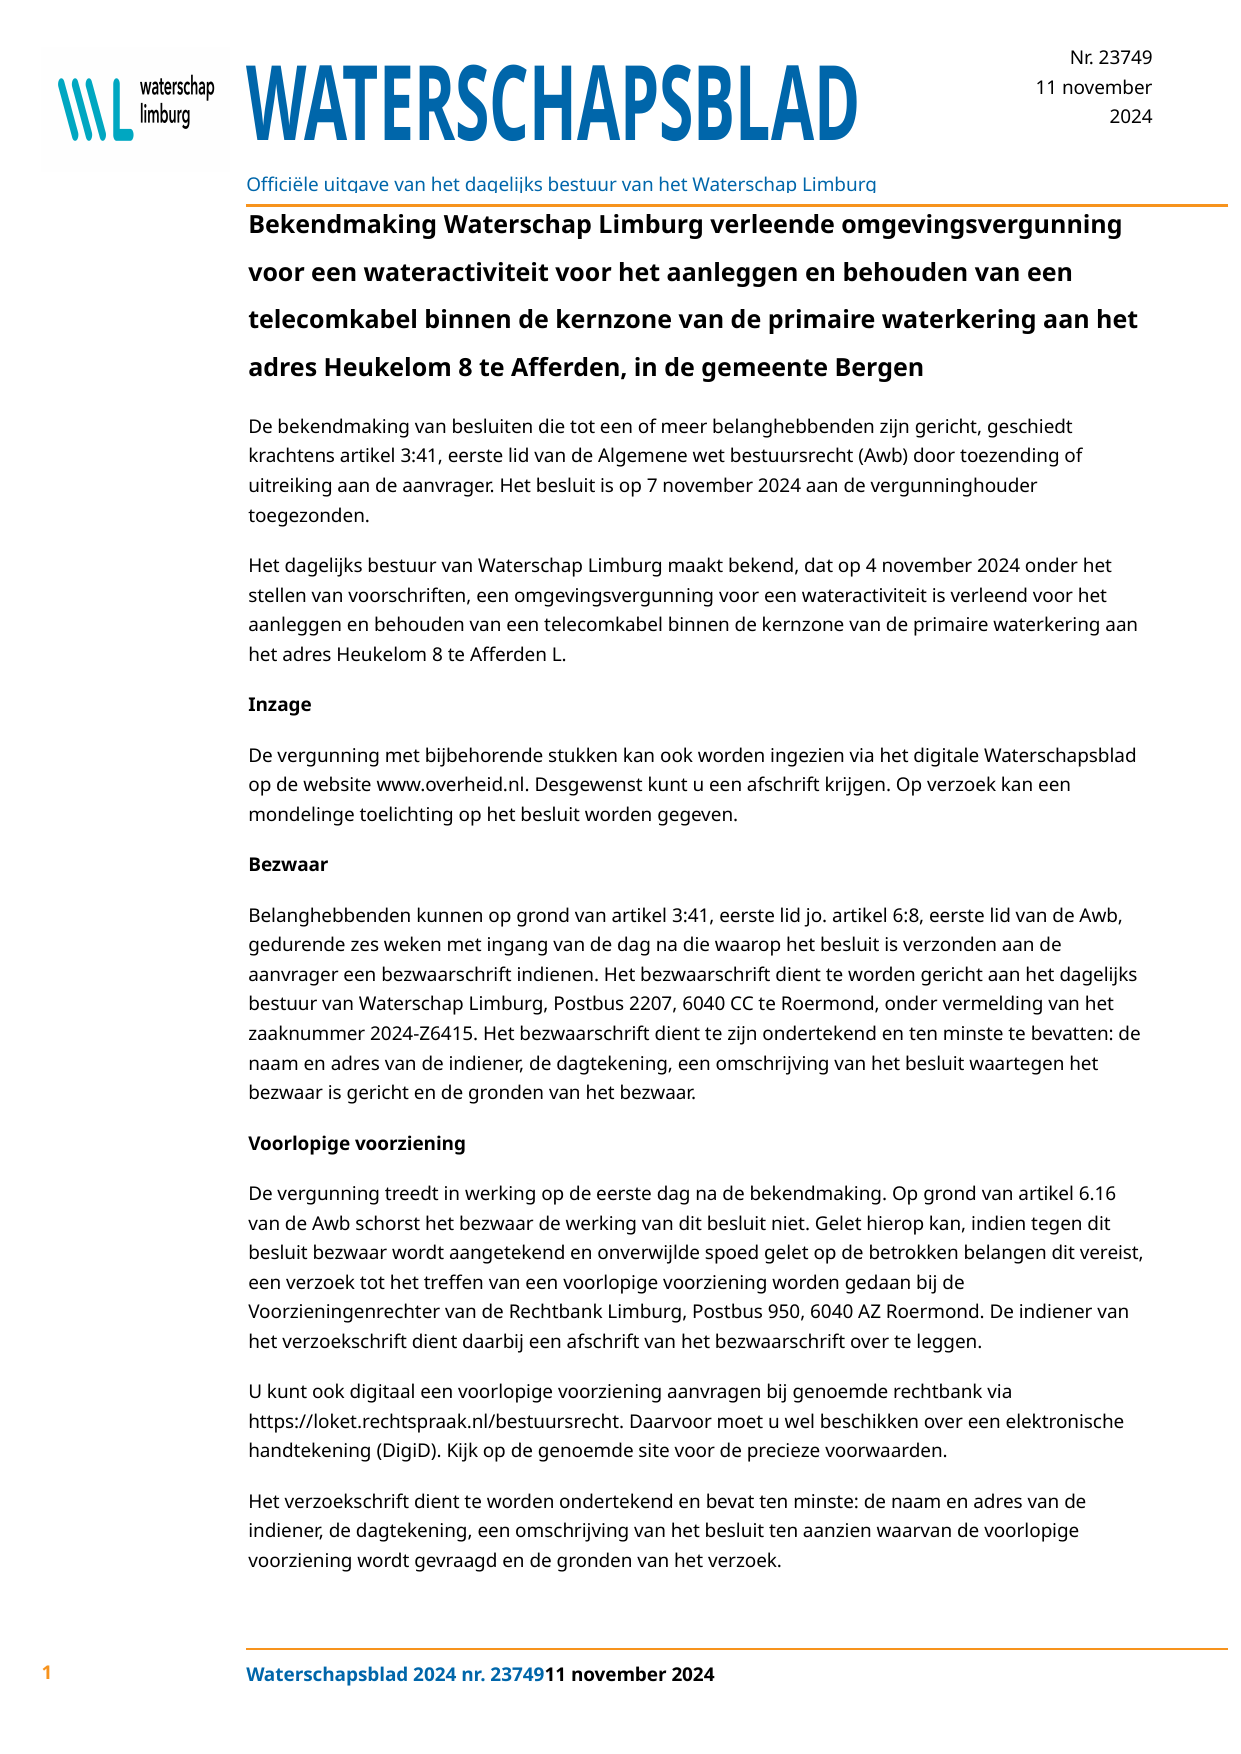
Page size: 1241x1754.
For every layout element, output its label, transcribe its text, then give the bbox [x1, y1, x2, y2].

text De vergunning met bijbehorende stukken kan ook worden ingezien via het digitale Waterschapsblad op de website www.overheid.nl. Desgewenst kunt u een afschrift krijgen. Op verzoek kan een mondelinge toelichting op het besluit worden gegeven. [248, 742, 1152, 827]
text De bekendmaking van besluiten die tot een of meer belanghebbenden zijn gericht, geschiedt krachtens artikel 3:41, eerste lid van de Algemene wet bestuursrecht (Awb) door toezending of uitreiking aan de aanvrager. Het besluit is op 7 november 2024 aan de vergunninghouder toegezonden. [248, 413, 1152, 528]
text Bekendmaking Waterschap Limburg verleende omgevingsvergunning voor een wateractiviteit voor het aanleggen en behouden van een telecomkabel binnen de kernzone van de primaire waterkering aan het adres Heukelom 8 te Afferden, in de gemeente Bergen [248, 207, 1152, 384]
text Belanghebbenden kunnen op grond van artikel 3:41, eerste lid jo. artikel 6:8, eerste lid van de Awb, gedurende zes weken met ingang van de dag na die waarop het besluit is verzonden aan de aanvrager een bezwaarschrift indienen. Het bezwaarschrift dient te worden gericht aan het dagelijks bestuur van Waterschap Limburg, Postbus 2207, 6040 CC te Roermond, onder vermelding van het zaaknummer 2024-Z6415. Het bezwaarschrift dient te zijn ondertekend en ten minste te bevatten: de naam en adres van de indiener, de dagtekening, een omschrijving van het besluit waartegen het bezwaar is gericht en de gronden van het bezwaar. [248, 902, 1152, 1105]
picture [41, 47, 231, 172]
text Het verzoekschrift dient te worden ondertekend en bevat ten minste: de naam en adres van de indiener, de dagtekening, een omschrijving van het besluit ten aanzien waarvan de voorlopige voorziening wordt gevraagd en de gronden van het verzoek. [248, 1488, 1152, 1573]
text Bezwaar [248, 851, 1152, 877]
text Inzage [248, 691, 1152, 717]
text Voorlopige voorziening [248, 1130, 1152, 1156]
text Het dagelijks bestuur van Waterschap Limburg maakt bekend, dat op 4 november 2024 onder het stellen van voorschriften, een omgevingsvergunning voor een wateractiviteit is verleend voor het aanleggen en behouden van een telecomkabel binnen de kernzone van de primaire waterkering aan het adres Heukelom 8 te Afferden L. [248, 552, 1152, 667]
text U kunt ook digitaal een voorlopige voorziening aanvragen bij genoemde rechtbank via https://loket.rechtspraak.nl/bestuursrecht. Daarvoor moet u wel beschikken over een elektronische handtekening (DigiD). Kijk op de genoemde site voor de precieze voorwaarden. [248, 1378, 1152, 1463]
text De vergunning treedt in werking op de eerste dag na de bekendmaking. Op grond van artikel 6.16 van de Awb schorst het bezwaar de werking van dit besluit niet. Gelet hierop kan, indien tegen dit besluit bezwaar wordt aangetekend en onverwijlde spoed gelet op de betrokken belangen dit vereist, een verzoek tot het treffen van een voorlopige voorziening worden gedaan bij de Voorzieningenrechter van de Rechtbank Limburg, Postbus 950, 6040 AZ Roermond. De indiener van het verzoekschrift dient daarbij een afschrift van het bezwaarschrift over te leggen. [248, 1180, 1152, 1354]
